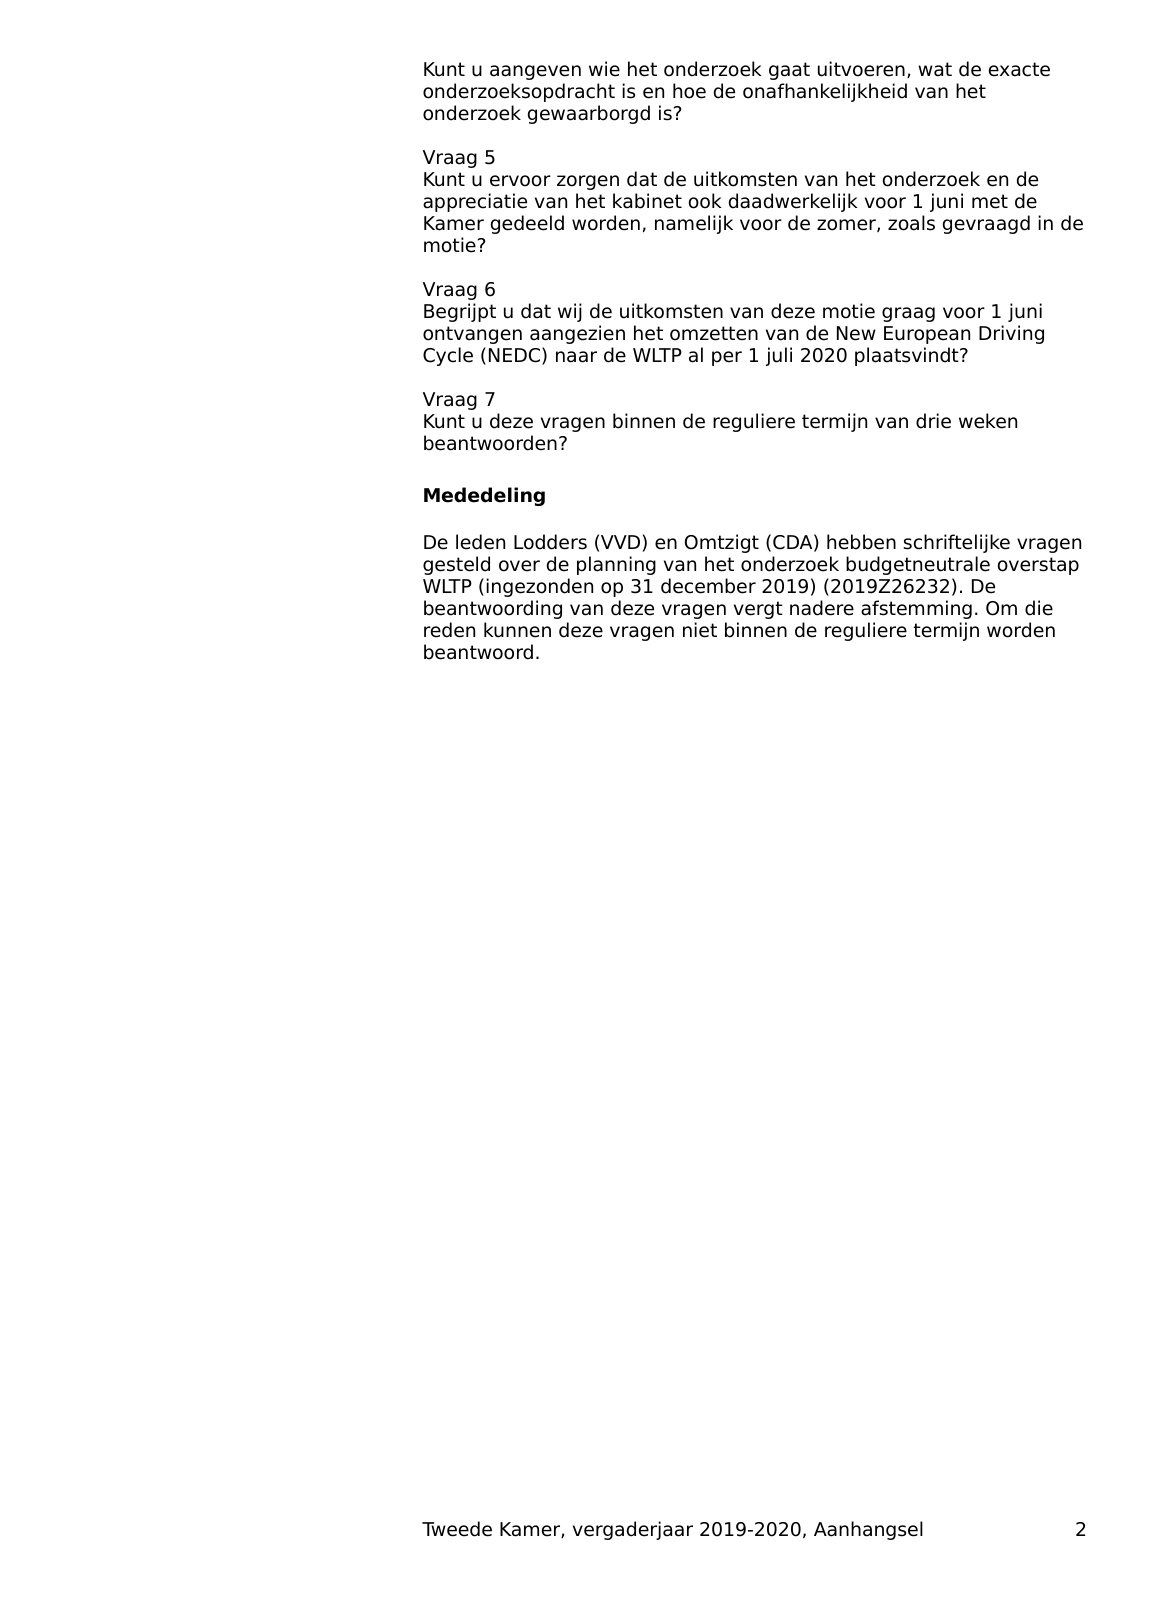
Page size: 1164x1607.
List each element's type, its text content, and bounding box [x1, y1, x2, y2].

text Vraag 5 [422, 147, 1087, 169]
text Vraag 6 [422, 279, 1087, 301]
text Vraag 7 [422, 389, 1087, 411]
text De leden Lodders (VVD) en Omtzigt (CDA) hebben schriftelijke vragen gesteld over de planning van het onderzoek budgetneutrale overstap WLTP (ingezonden op 31 december 2019) (2019Z26232). De beantwoording van deze vragen vergt nadere afstemming. Om die reden kunnen deze vragen niet binnen de reguliere termijn worden beantwoord. [422, 532, 1087, 664]
text Begrijpt u dat wij de uitkomsten van deze motie graag voor 1 juni ontvangen aangezien het omzetten van de New European Driving Cycle (NEDC) naar de WLTP al per 1 juli 2020 plaatsvindt? [422, 301, 1087, 367]
text Kunt u ervoor zorgen dat de uitkomsten van het onderzoek en de appreciatie van het kabinet ook daadwerkelijk voor 1 juni met de Kamer gedeeld worden, namelijk voor de zomer, zoals gevraagd in de motie? [422, 169, 1087, 257]
text Kunt u deze vragen binnen de reguliere termijn van drie weken beantwoorden? [422, 411, 1087, 455]
text Kunt u aangeven wie het onderzoek gaat uitvoeren, wat de exacte onderzoeksopdracht is en hoe de onafhankelijkheid van het onderzoek gewaarborgd is? [422, 59, 1087, 125]
subtitle Mededeling [422, 485, 1087, 507]
